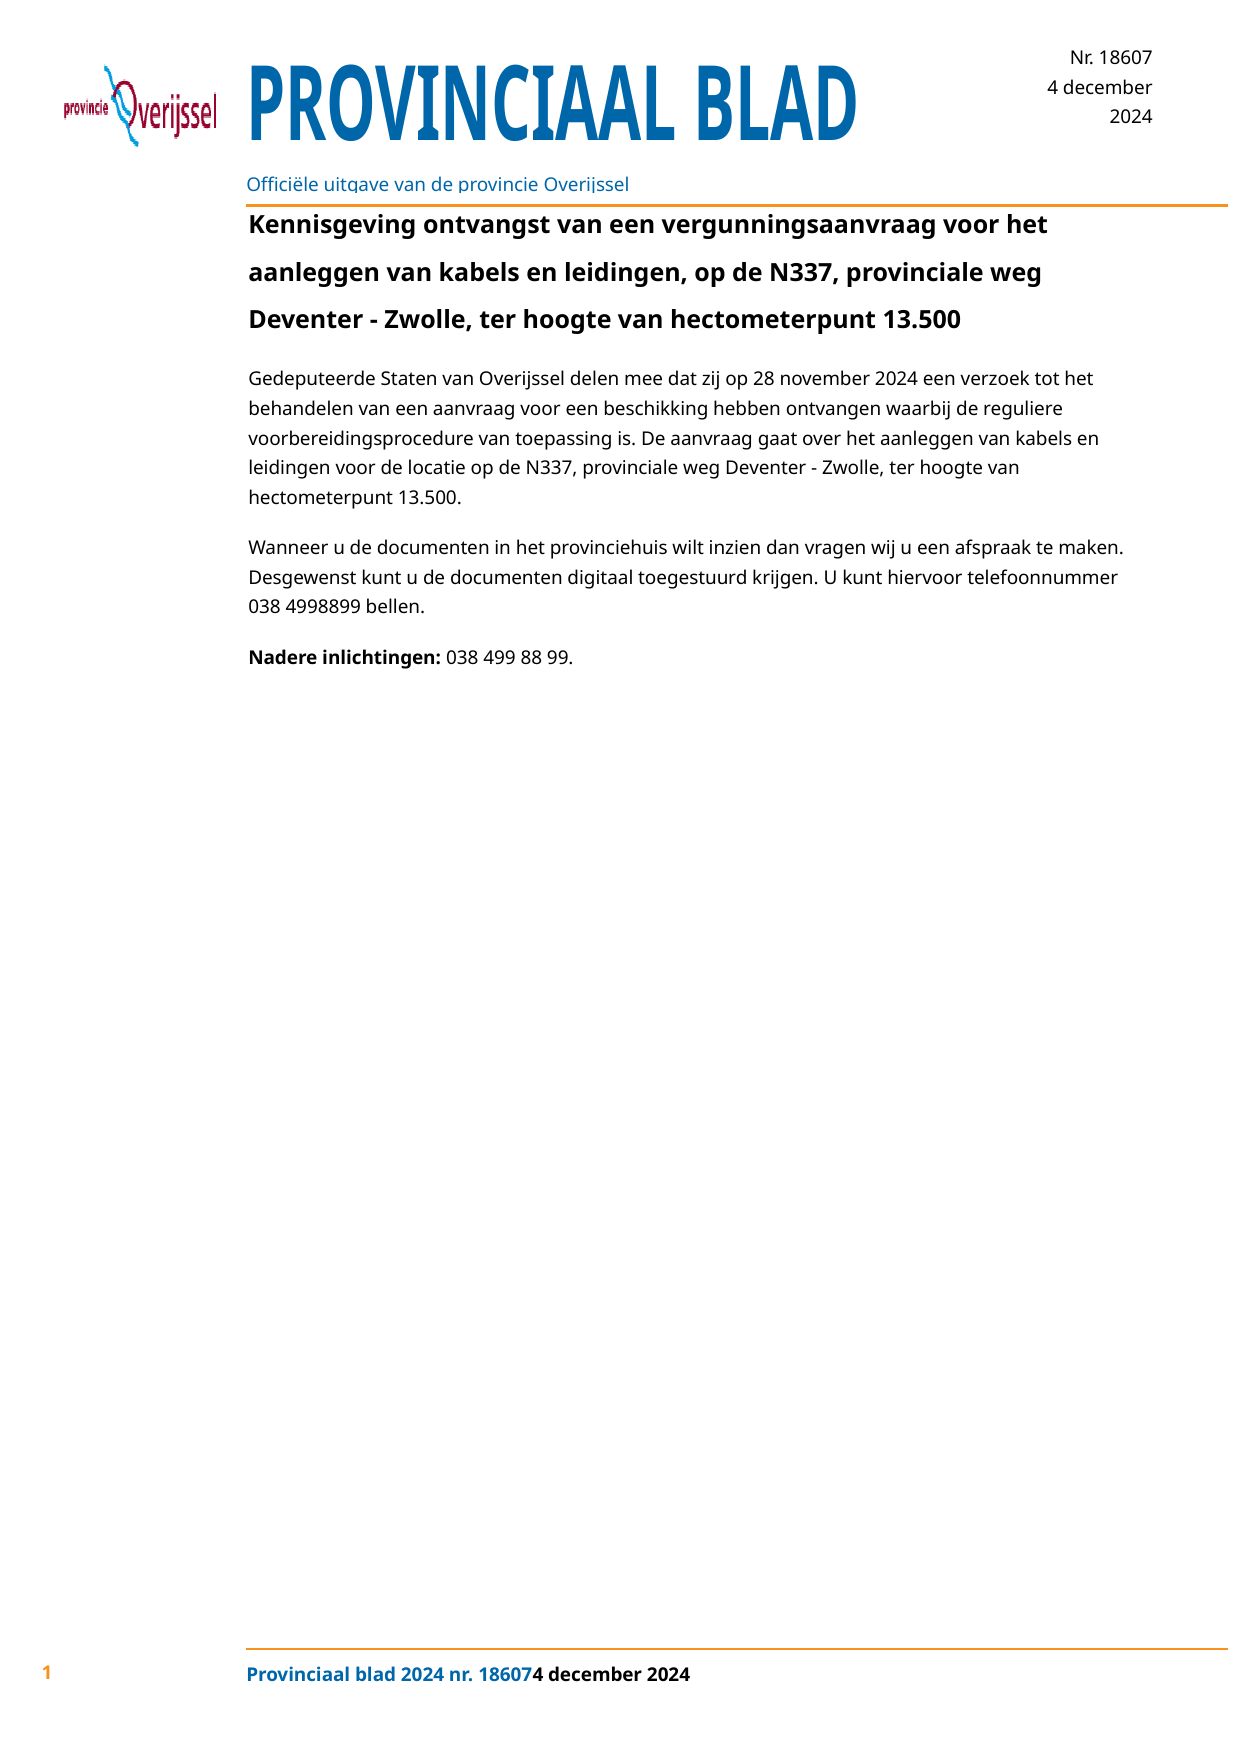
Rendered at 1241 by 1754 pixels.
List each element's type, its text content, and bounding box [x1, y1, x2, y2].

text Gedeputeerde Staten van Overijssel delen mee dat zij op 28 november 2024 een verzoek tot het behandelen van een aanvraag voor een beschikking hebben ontvangen waarbij de reguliere voorbereidingsprocedure van toepassing is. De aanvraag gaat over het aanleggen van kabels en leidingen voor de locatie op de N337, provinciale weg Deventer - Zwolle, ter hoogte van hectometerpunt 13.500. [248, 366, 1152, 509]
text Nadere inlichtingen: 038 499 88 99. [248, 644, 1152, 669]
text Kennisgeving ontvangst van een vergunningsaanvraag voor het aanleggen van kabels en leidingen, op de N337, provinciale weg Deventer - Zwolle, ter hoogte van hectometerpunt 13.500 [248, 207, 1152, 336]
text Wanneer u de documenten in het provinciehuis wilt inzien dan vragen wij u een afspraak te maken. Desgewenst kunt u de documenten digitaal toegestuurd krijgen. U kunt hiervoor telefoonnummer 038 4998899 bellen. [248, 534, 1152, 619]
picture [41, 47, 231, 172]
